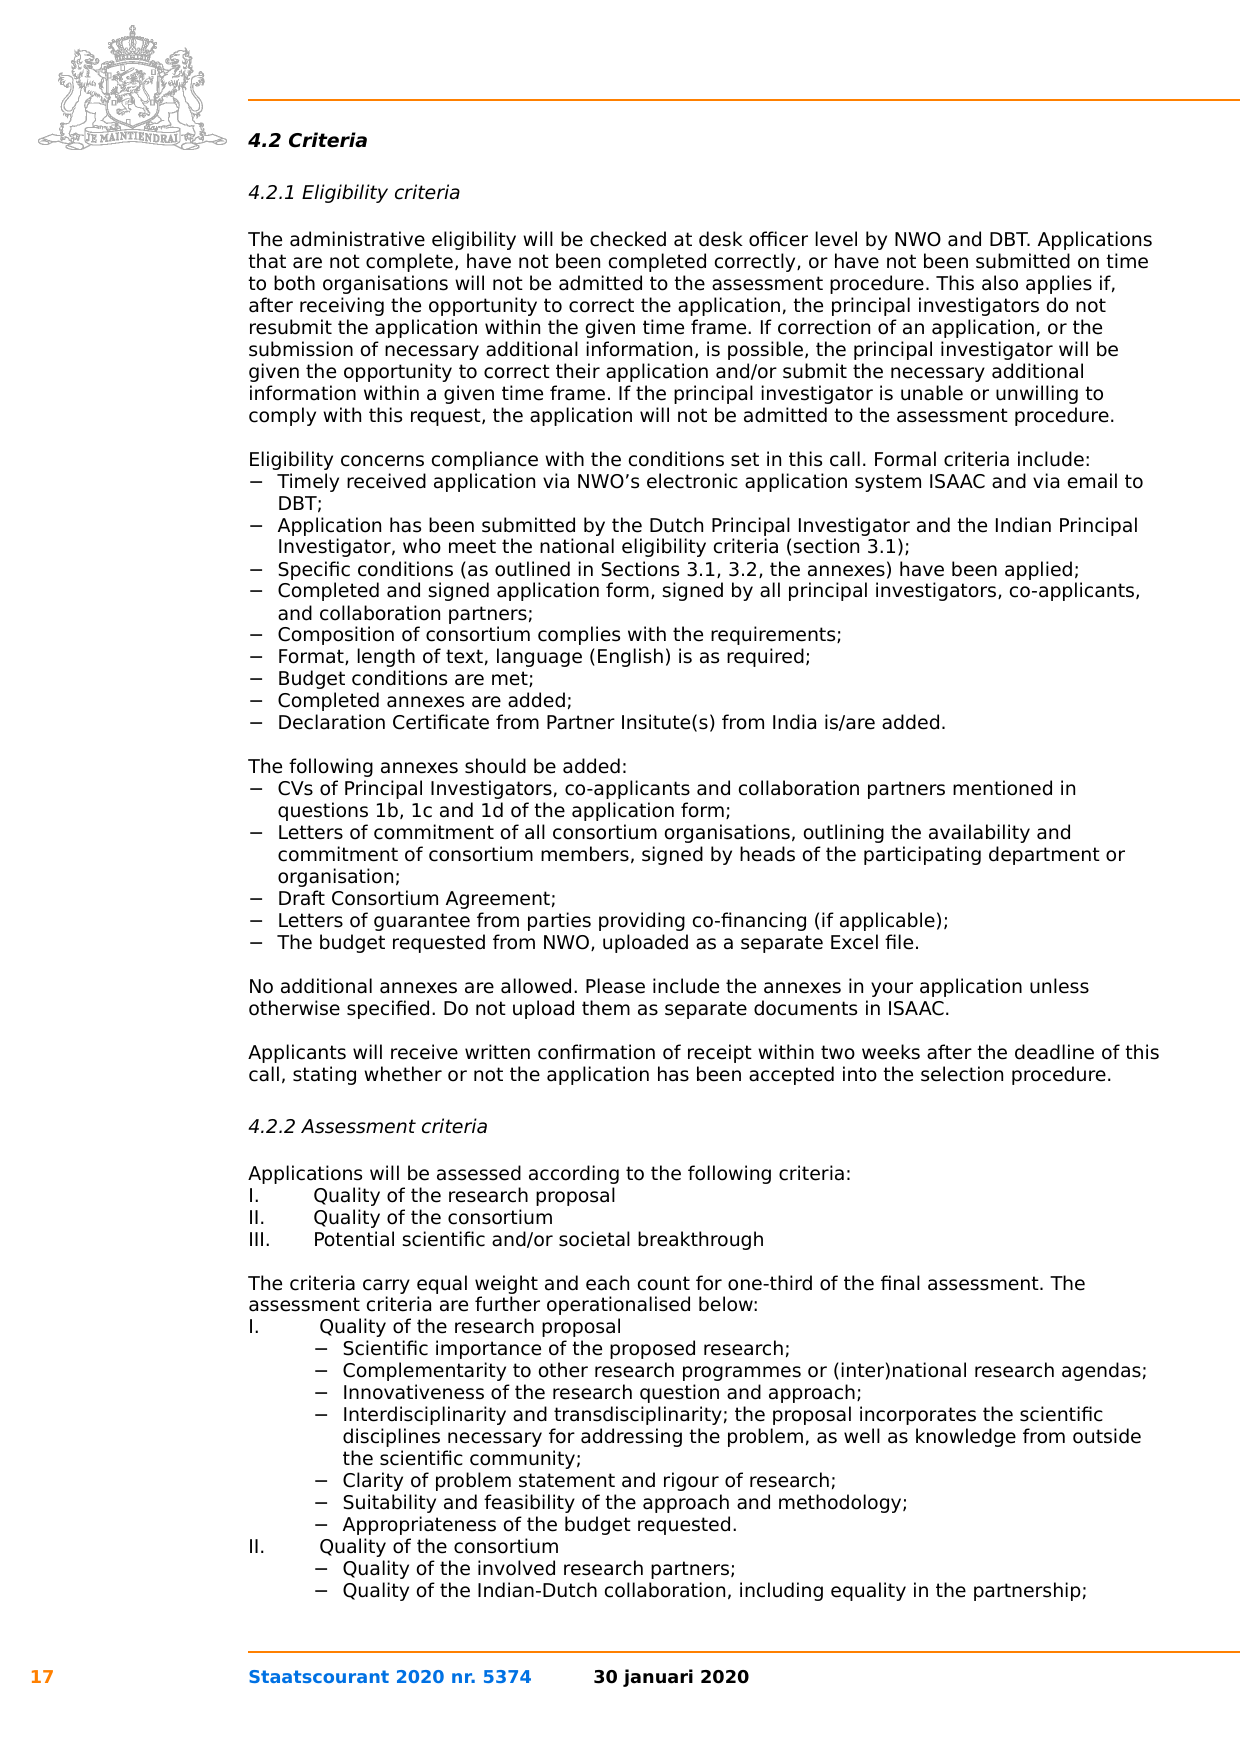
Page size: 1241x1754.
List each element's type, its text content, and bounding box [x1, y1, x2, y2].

text − Letters of guarantee from parties providing co-financing (if applicable); [248, 910, 1163, 932]
picture [38, 25, 227, 150]
text − Draft Consortium Agreement; [248, 888, 1163, 910]
text Applicants will receive written confirmation of receipt within two weeks after the deadline of this call, stating whether or not the application has been accepted into the selection procedure. [248, 1042, 1163, 1086]
text − Interdisciplinarity and transdisciplinarity; the proposal incorporates the scientific disciplines necessary for addressing the problem, as well as knowledge from outside the scientific community; [313, 1404, 1163, 1470]
text II. Quality of the consortium [248, 1207, 1163, 1228]
text The following annexes should be added: [248, 756, 1163, 778]
text Applications will be assessed according to the following criteria: [248, 1163, 1163, 1184]
text − Timely received application via NWO’s electronic application system ISAAC and via email to DBT; [248, 471, 1163, 514]
text − CVs of Principal Investigators, co-applicants and collaboration partners mentioned in questions 1b, 1c and 1d of the application form; [248, 778, 1163, 822]
text I. Quality of the research proposal [248, 1184, 1163, 1207]
text − Specific conditions (as outlined in Sections 3.1, 3.2, the annexes) have been applied; [248, 558, 1163, 580]
text I. Quality of the research proposal [248, 1316, 1163, 1338]
text − The budget requested from NWO, uploaded as a separate Excel file. [248, 932, 1163, 954]
text II. Quality of the consortium [248, 1536, 1163, 1558]
text − Format, length of text, language (English) is as required; [248, 646, 1163, 668]
text − Letters of commitment of all consortium organisations, outlining the availability and commitment of consortium members, signed by heads of the participating department or organisation; [248, 822, 1163, 888]
text − Completed and signed application form, signed by all principal investigators, co-applicants, and collaboration partners; [248, 580, 1163, 624]
text − Scientific importance of the proposed research; [313, 1338, 1163, 1360]
text − Quality of the involved research partners; [313, 1558, 1163, 1580]
text Eligibility concerns compliance with the conditions set in this call. Formal criteria include: [248, 448, 1163, 471]
text − Innovativeness of the research question and approach; [313, 1382, 1163, 1404]
text − Declaration Certificate from Partner Insitute(s) from India is/are added. [248, 712, 1163, 734]
text − Quality of the Indian-Dutch collaboration, including equality in the partnership; [313, 1580, 1163, 1602]
text − Budget conditions are met; [248, 668, 1163, 690]
text − Suitability and feasibility of the approach and methodology; [313, 1492, 1163, 1514]
text − Completed annexes are added; [248, 690, 1163, 712]
text − Complementarity to other research programmes or (inter)national research agendas; [313, 1360, 1163, 1382]
text − Composition of consortium complies with the requirements; [248, 624, 1163, 646]
subtitle 4.2.1 Eligibility criteria [248, 182, 1163, 204]
text III. Potential scientific and/or societal breakthrough [248, 1228, 1163, 1251]
text The criteria carry equal weight and each count for one-third of the final assessment. The assessment criteria are further operationalised below: [248, 1272, 1163, 1316]
text No additional annexes are allowed. Please include the annexes in your application unless otherwise specified. Do not upload them as separate documents in ISAAC. [248, 976, 1163, 1020]
text The administrative eligibility will be checked at desk officer level by NWO and DBT. Applications that are not complete, have not been completed correctly, or have not been submitted on time to both organisations will not be admitted to the assessment procedure. This also applies if, after receiving the opportunity to correct the application, the principal investigators do not resubmit the application within the given time frame. If correction of an application, or the submission of necessary additional information, is possible, the principal investigator will be given the opportunity to correct their application and/or submit the necessary additional information within a given time frame. If the principal investigator is unable or unwilling to comply with this request, the application will not be admitted to the assessment procedure. [248, 229, 1163, 427]
subtitle 4.2 Criteria [248, 130, 1163, 152]
text − Clarity of problem statement and rigour of research; [313, 1470, 1163, 1492]
subtitle 4.2.2 Assessment criteria [248, 1116, 1163, 1138]
text − Application has been submitted by the Dutch Principal Investigator and the Indian Principal Investigator, who meet the national eligibility criteria (section 3.1); [248, 514, 1163, 558]
text − Appropriateness of the budget requested. [313, 1514, 1163, 1536]
